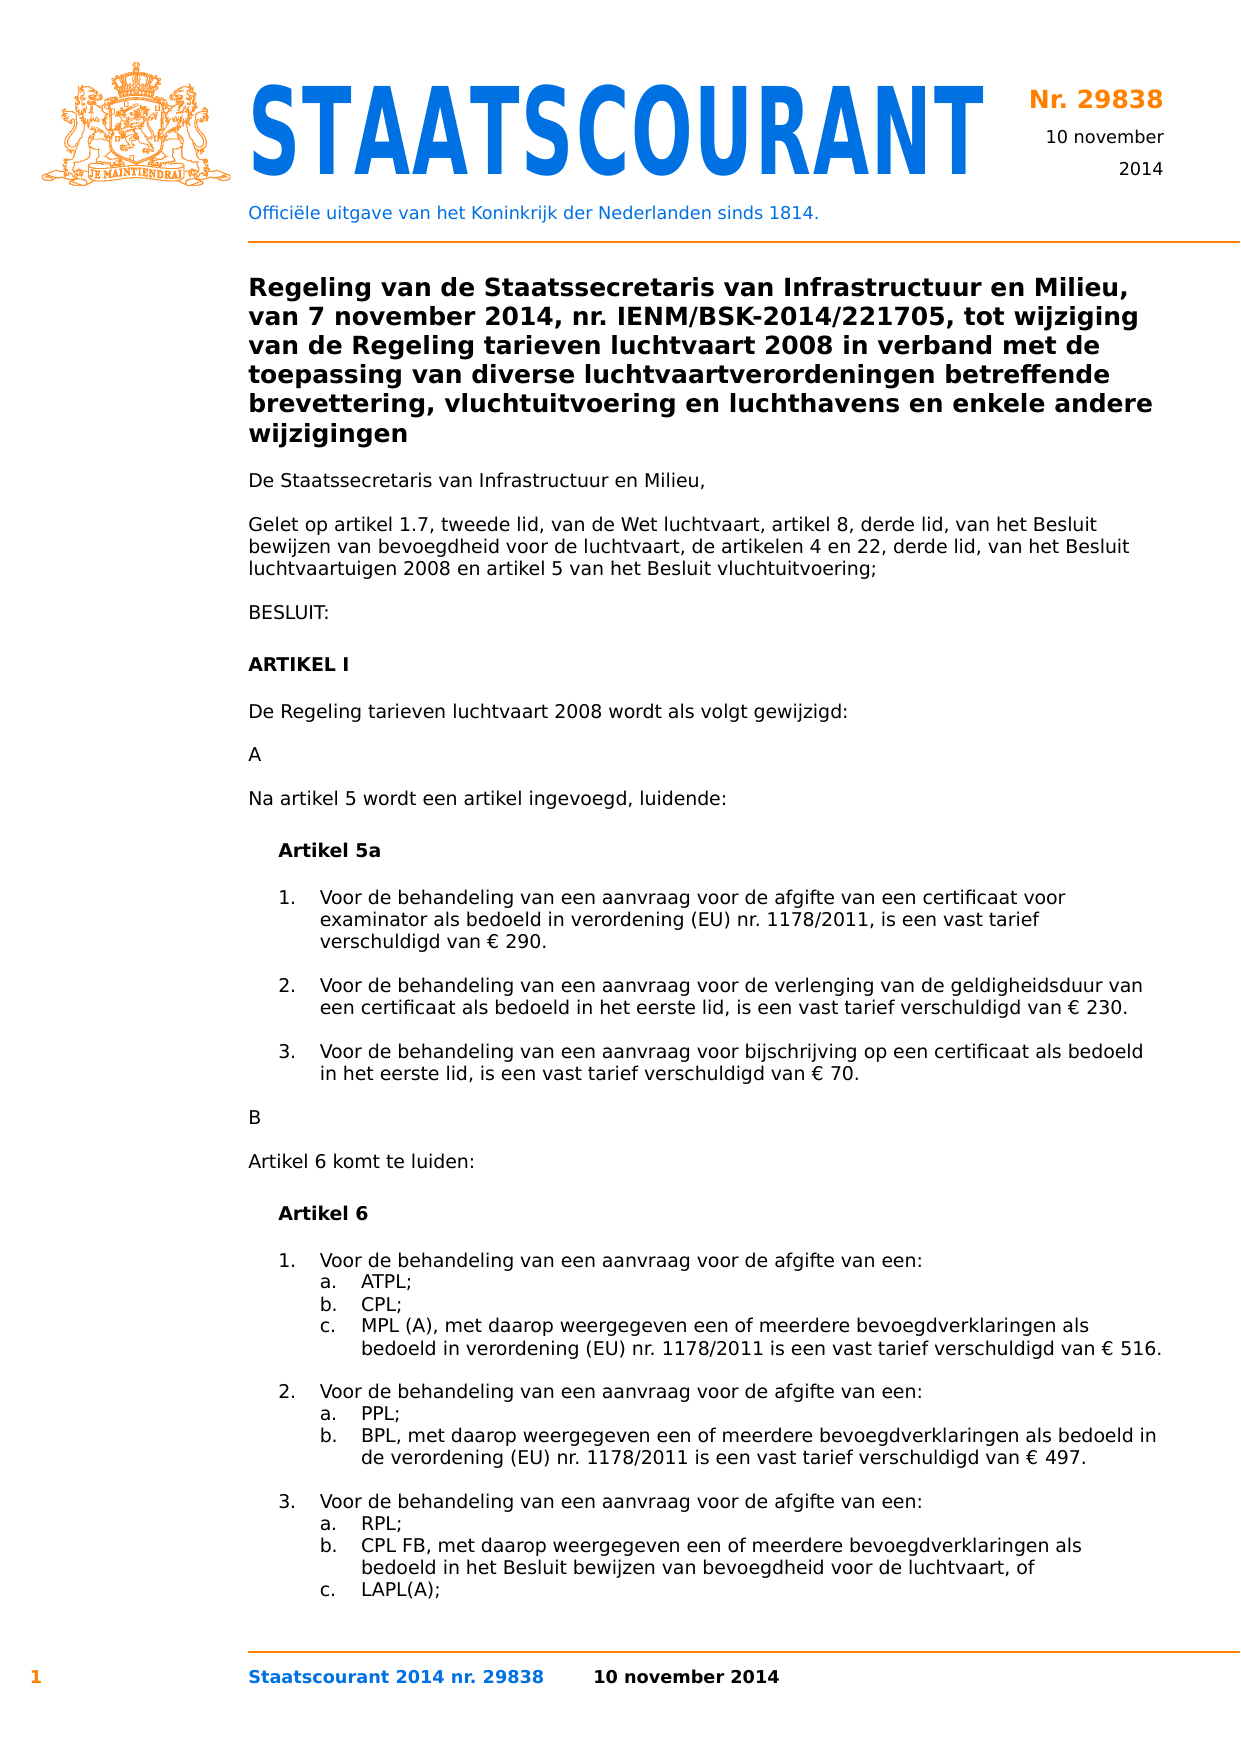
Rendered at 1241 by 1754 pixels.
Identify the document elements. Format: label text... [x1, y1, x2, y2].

text 1. Voor de behandeling van een aanvraag voor de afgifte van een: [278, 1249, 1163, 1271]
text Na artikel 5 wordt een artikel ingevoegd, luidende: [248, 788, 1163, 810]
picture [41, 62, 231, 186]
text a. ATPL; [319, 1271, 1163, 1293]
table_cell 10 november [998, 121, 1240, 153]
text c. MPL (A), met daarop weergegeven een of meerdere bevoegdverklaringen als bedoeld in verordening (EU) nr. 1178/2011 is een vast tarief verschuldigd van € 516. [319, 1315, 1163, 1359]
text b. CPL FB, met daarop weergegeven een of meerdere bevoegdverklaringen als bedoeld in het Besluit bewijzen van bevoegdheid voor de luchtvaart, of [319, 1535, 1163, 1579]
text 3. Voor de behandeling van een aanvraag voor de afgifte van een: [278, 1491, 1163, 1513]
table_header Nr. 29838 [998, 62, 1240, 121]
text De Regeling tarieven luchtvaart 2008 wordt als volgt gewijzigd: [248, 701, 1163, 722]
text a. PPL; [319, 1403, 1163, 1425]
table_cell Officiële uitgave van het Koninkrijk der Nederlanden sinds 1814. [248, 203, 1240, 241]
table_header STAATSCOURANT [248, 62, 998, 203]
text b. CPL; [319, 1293, 1163, 1315]
subtitle Artikel 5a [278, 840, 1163, 862]
text c. LAPL(A); [319, 1579, 1163, 1601]
text De Staatssecretaris van Infrastructuur en Milieu, [248, 470, 1163, 492]
text Artikel 6 komt te luiden: [248, 1151, 1163, 1172]
text BESLUIT: [248, 602, 1163, 623]
text B [248, 1107, 1163, 1129]
text b. BPL, met daarop weergegeven een of meerdere bevoegdverklaringen als bedoeld in de verordening (EU) nr. 1178/2011 is een vast tarief verschuldigd van € 497. [319, 1425, 1163, 1469]
text 3. Voor de behandeling van een aanvraag voor bijschrijving op een certificaat als bedoeld in het eerste lid, is een vast tarief verschuldigd van € 70. [278, 1041, 1163, 1085]
text a. RPL; [319, 1513, 1163, 1535]
subtitle ARTIKEL I [248, 653, 1163, 676]
text A [248, 744, 1163, 766]
table_header [25, 62, 248, 241]
text 2. Voor de behandeling van een aanvraag voor de afgifte van een: [278, 1381, 1163, 1403]
text Gelet op artikel 1.7, tweede lid, van de Wet luchtvaart, artikel 8, derde lid, van het Besluit bewijzen van bevoegdheid voor de luchtvaart, de artikelen 4 en 22, derde lid, van het Besluit luchtvaartuigen 2008 en artikel 5 van het Besluit vluchtuitvoering; [248, 514, 1163, 580]
text 1. Voor de behandeling van een aanvraag voor de afgifte van een certificaat voor examinator als bedoeld in verordening (EU) nr. 1178/2011, is een vast tarief verschuldigd van € 290. [278, 887, 1163, 953]
subtitle Artikel 6 [278, 1202, 1163, 1224]
table_cell 2014 [998, 153, 1240, 203]
subtitle Regeling van de Staatssecretaris van Infrastructuur en Milieu, van 7 november 2014, nr. IENM/BSK-2014/221705, tot wijziging van de Regeling tarieven luchtvaart 2008 in verband met de toepassing van diverse luchtvaartverordeningen betreffende brevettering, vluchtuitvoering en luchthavens en enkele andere wijzigingen [248, 273, 1163, 448]
text 2. Voor de behandeling van een aanvraag voor de verlenging van de geldigheidsduur van een certificaat als bedoeld in het eerste lid, is een vast tarief verschuldigd van € 230. [278, 975, 1163, 1019]
